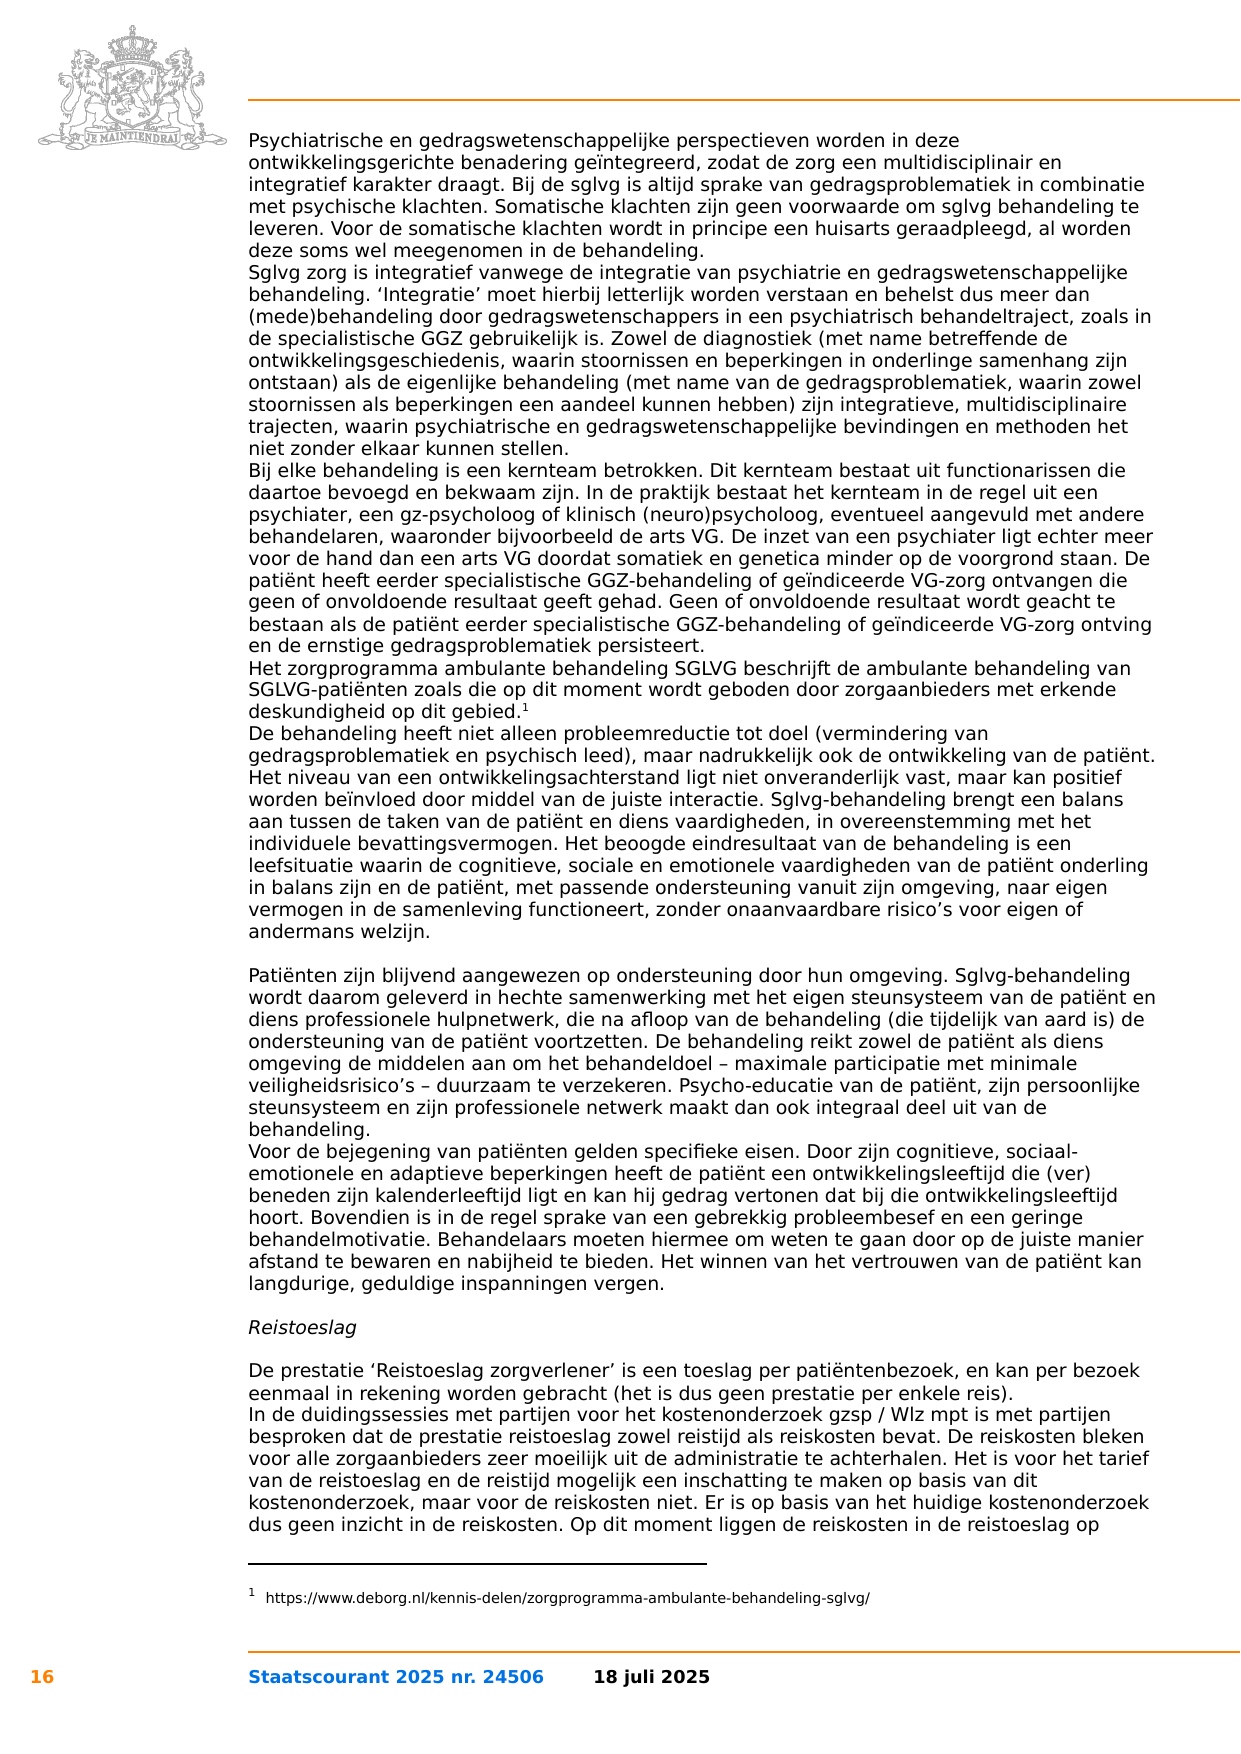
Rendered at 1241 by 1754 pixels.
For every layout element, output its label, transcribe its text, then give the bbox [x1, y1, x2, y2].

text Sglvg zorg is integratief vanwege de integratie van psychiatrie en gedragswetenschappelijke behandeling. ‘Integratie’ moet hierbij letterlijk worden verstaan en behelst dus meer dan (mede)behandeling door gedragswetenschappers in een psychiatrisch behandeltraject, zoals in de specialistische GGZ gebruikelijk is. Zowel de diagnostiek (met name betreffende de ontwikkelingsgeschiedenis, waarin stoornissen en beperkingen in onderlinge samenhang zijn ontstaan) als de eigenlijke behandeling (met name van de gedragsproblematiek, waarin zowel stoornissen als beperkingen een aandeel kunnen hebben) zijn integratieve, multidisciplinaire trajecten, waarin psychiatrische en gedragswetenschappelijke bevindingen en methoden het niet zonder elkaar kunnen stellen. [248, 262, 1163, 459]
text Psychiatrische en gedragswetenschappelijke perspectieven worden in deze ontwikkelingsgerichte benadering geïntegreerd, zodat de zorg een multidisciplinair en integratief karakter draagt. Bij de sglvg is altijd sprake van gedragsproblematiek in combinatie met psychische klachten. Somatische klachten zijn geen voorwaarde om sglvg behandeling te leveren. Voor de somatische klachten wordt in principe een huisarts geraadpleegd, al worden deze soms wel meegenomen in de behandeling. [248, 130, 1163, 262]
text https://www.deborg.nl/kennis-delen/zorgprogramma-ambulante-behandeling-sglvg/ [248, 1586, 1163, 1608]
text Patiënten zijn blijvend aangewezen op ondersteuning door hun omgeving. Sglvg-behandeling wordt daarom geleverd in hechte samenwerking met het eigen steunsysteem van de patiënt en diens professionele hulpnetwerk, die na afloop van de behandeling (die tijdelijk van aard is) de ondersteuning van de patiënt voortzetten. De behandeling reikt zowel de patiënt als diens omgeving de middelen aan om het behandeldoel – maximale participatie met minimale veiligheidsrisico’s – duurzaam te verzekeren. Psycho-educatie van de patiënt, zijn persoonlijke steunsysteem en zijn professionele netwerk maakt dan ook integraal deel uit van de behandeling. [248, 965, 1163, 1141]
subtitle Reistoeslag [248, 1317, 1163, 1338]
text De behandeling heeft niet alleen probleemreductie tot doel (vermindering van gedragsproblematiek en psychisch leed), maar nadrukkelijk ook de ontwikkeling van de patiënt. Het niveau van een ontwikkelingsachterstand ligt niet onveranderlijk vast, maar kan positief worden beïnvloed door middel van de juiste interactie. Sglvg-behandeling brengt een balans aan tussen de taken van de patiënt en diens vaardigheden, in overeenstemming met het individuele bevattingsvermogen. Het beoogde eindresultaat van de behandeling is een leefsituatie waarin de cognitieve, sociale en emotionele vaardigheden van de patiënt onderling in balans zijn en de patiënt, met passende ondersteuning vanuit zijn omgeving, naar eigen vermogen in de samenleving functioneert, zonder onaanvaardbare risico’s voor eigen of andermans welzijn. [248, 723, 1163, 943]
text In de duidingssessies met partijen voor het kostenonderzoek gzsp / Wlz mpt is met partijen besproken dat de prestatie reistoeslag zowel reistijd als reiskosten bevat. De reiskosten bleken voor alle zorgaanbieders zeer moeilijk uit de administratie te achterhalen. Het is voor het tarief van de reistoeslag en de reistijd mogelijk een inschatting te maken op basis van dit kostenonderzoek, maar voor de reiskosten niet. Er is op basis van het huidige kostenonderzoek dus geen inzicht in de reiskosten. Op dit moment liggen de reiskosten in de reistoeslag op [248, 1404, 1163, 1536]
text De prestatie ‘Reistoeslag zorgverlener’ is een toeslag per patiëntenbezoek, en kan per bezoek eenmaal in rekening worden gebracht (het is dus geen prestatie per enkele reis). [248, 1360, 1163, 1404]
text Het zorgprogramma ambulante behandeling SGLVG beschrijft de ambulante behandeling van SGLVG-patiënten zoals die op dit moment wordt geboden door zorgaanbieders met erkende deskundigheid op dit gebied. [248, 657, 1163, 723]
text Voor de bejegening van patiënten gelden specifieke eisen. Door zijn cognitieve, sociaal-emotionele en adaptieve beperkingen heeft de patiënt een ontwikkelingsleeftijd die (ver) beneden zijn kalenderleeftijd ligt en kan hij gedrag vertonen dat bij die ontwikkelingsleeftijd hoort. Bovendien is in de regel sprake van een gebrekkig probleembesef en een geringe behandelmotivatie. Behandelaars moeten hiermee om weten te gaan door op de juiste manier afstand te bewaren en nabijheid te bieden. Het winnen van het vertrouwen van de patiënt kan langdurige, geduldige inspanningen vergen. [248, 1141, 1163, 1295]
text Bij elke behandeling is een kernteam betrokken. Dit kernteam bestaat uit functionarissen die daartoe bevoegd en bekwaam zijn. In de praktijk bestaat het kernteam in de regel uit een psychiater, een gz-psycholoog of klinisch (neuro)psycholoog, eventueel aangevuld met andere behandelaren, waaronder bijvoorbeeld de arts VG. De inzet van een psychiater ligt echter meer voor de hand dan een arts VG doordat somatiek en genetica minder op de voorgrond staan. De patiënt heeft eerder specialistische GGZ-behandeling of geïndiceerde VG-zorg ontvangen die geen of onvoldoende resultaat geeft gehad. Geen of onvoldoende resultaat wordt geacht te bestaan als de patiënt eerder specialistische GGZ-behandeling of geïndiceerde VG-zorg ontving en de ernstige gedragsproblematiek persisteert. [248, 459, 1163, 657]
picture [38, 25, 227, 150]
